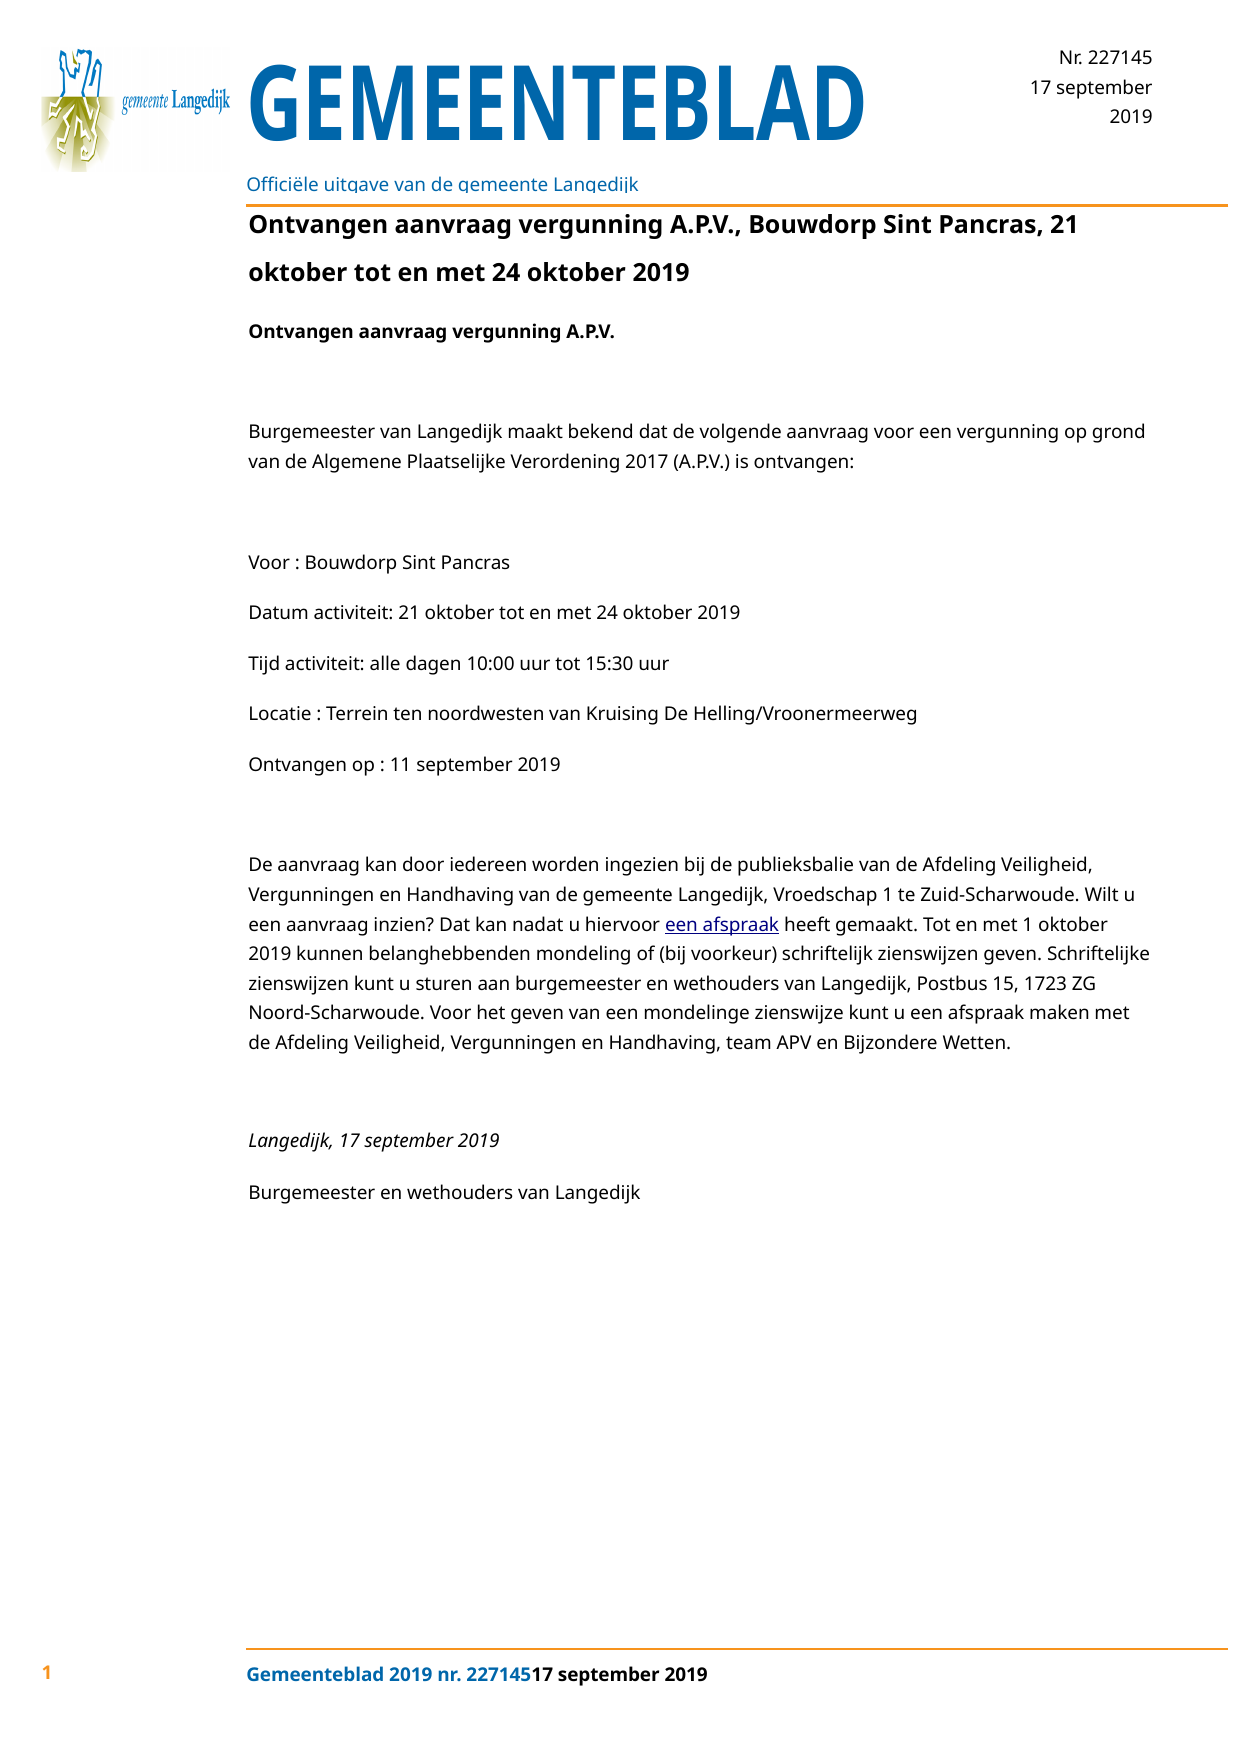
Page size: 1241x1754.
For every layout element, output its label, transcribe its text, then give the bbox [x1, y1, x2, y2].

text Ontvangen aanvraag vergunning A.P.V. [248, 318, 1152, 344]
text Datum activiteit: 21 oktober tot en met 24 oktober 2019 [248, 599, 1152, 625]
picture [41, 47, 231, 172]
text Locatie : Terrein ten noordwesten van Kruising De Helling/Vroonermeerweg [248, 700, 1152, 726]
text De aanvraag kan door iedereen worden ingezien bij de publieksbalie van de Afdeling Veiligheid, Vergunningen en Handhaving van de gemeente Langedijk, Vroedschap 1 te Zuid-Scharwoude. Wilt u een aanvraag inzien? Dat kan nadat u hiervoor een afspraak heeft gemaakt. Tot en met 1 oktober 2019 kunnen belanghebbenden mondeling of (bij voorkeur) schriftelijk zienswijzen geven. Schriftelijke zienswijzen kunt u sturen aan burgemeester en wethouders van Langedijk, Postbus 15, 1723 ZG Noord-Scharwoude. Voor het geven van een mondelinge zienswijze kunt u een afspraak maken met de Afdeling Veiligheid, Vergunningen en Handhaving, team APV en Bijzondere Wetten. [248, 852, 1152, 1055]
text Tijd activiteit: alle dagen 10:00 uur tot 15:30 uur [248, 650, 1152, 676]
text Ontvangen op : 11 september 2019 [248, 751, 1152, 777]
text Burgemeester van Langedijk maakt bekend dat de volgende aanvraag voor een vergunning op grond van de Algemene Plaatselijke Verordening 2017 (A.P.V.) is ontvangen: [248, 419, 1152, 474]
text Langedijk, 17 september 2019 [248, 1127, 1152, 1153]
text Ontvangen aanvraag vergunning A.P.V., Bouwdorp Sint Pancras, 21 oktober tot en met 24 oktober 2019 [248, 207, 1152, 288]
text Voor : Bouwdorp Sint Pancras [248, 549, 1152, 575]
text Burgemeester en wethouders van Langedijk [248, 1179, 1152, 1204]
